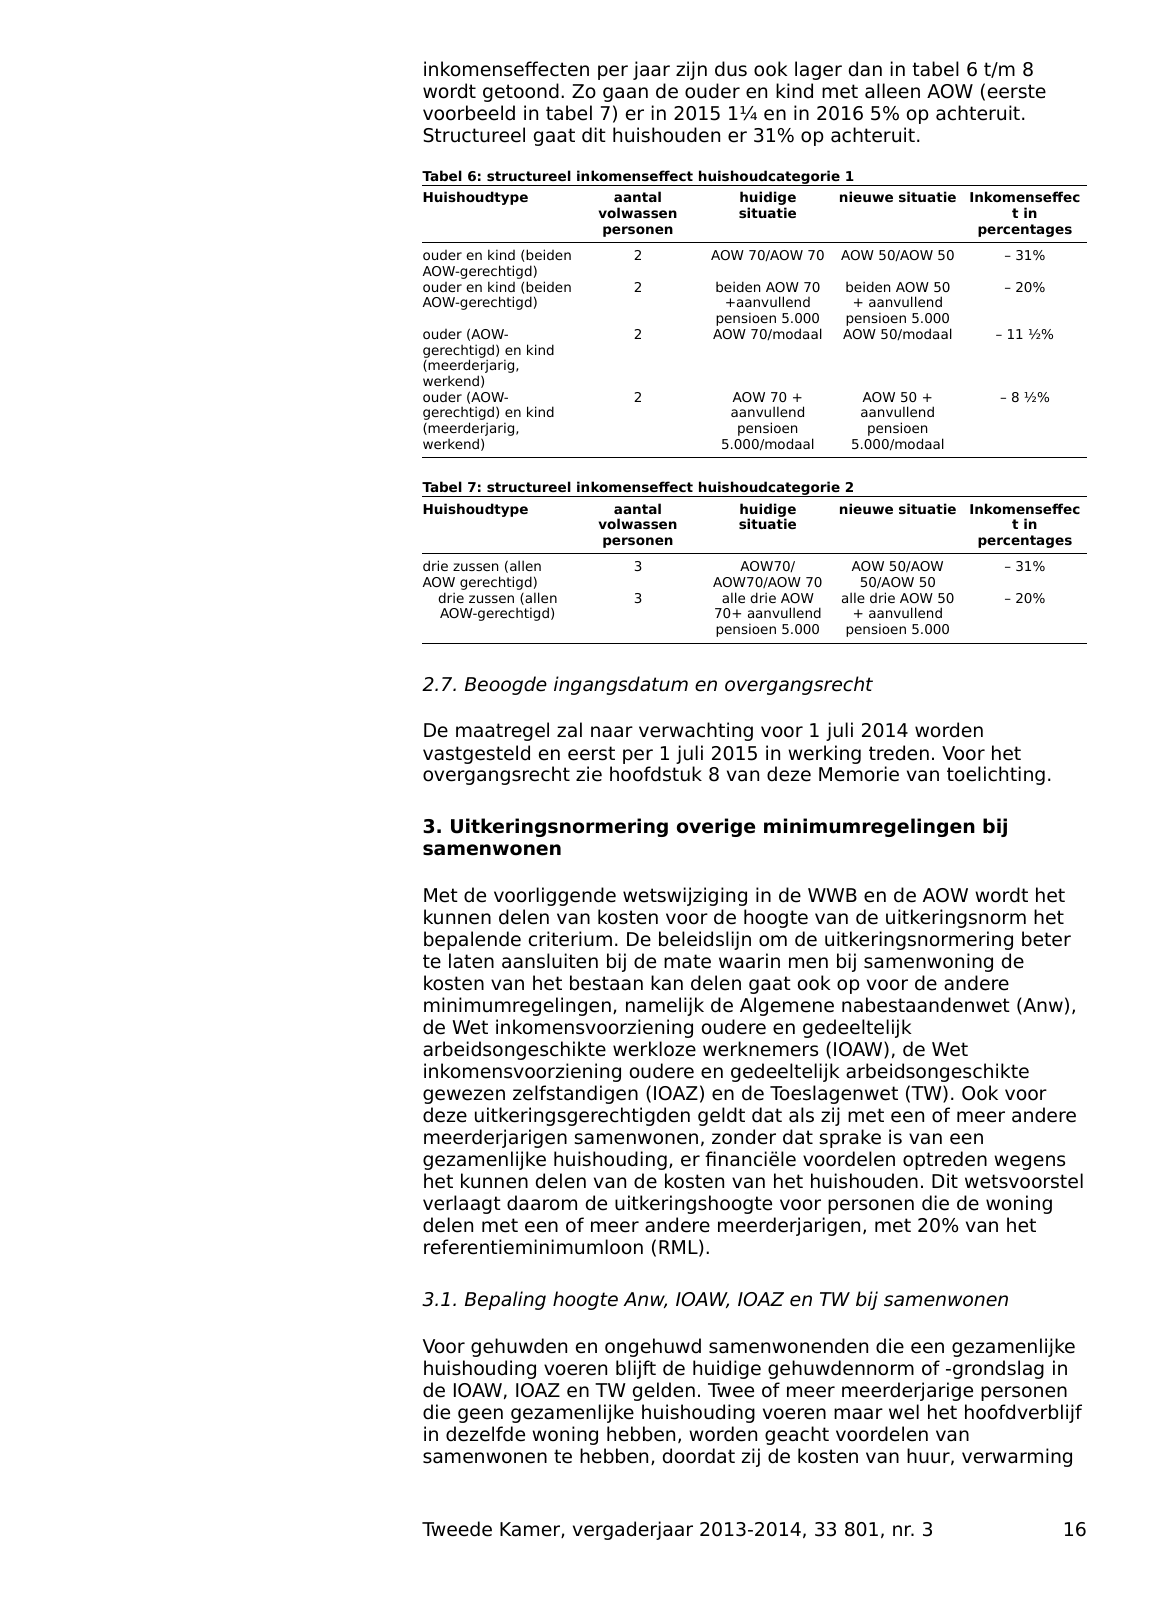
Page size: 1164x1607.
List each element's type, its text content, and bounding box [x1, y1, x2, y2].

table_cell ouder en kind (beiden AOW-gerechtigd) [422, 279, 573, 327]
table_cell – 11 ½% [963, 327, 1087, 389]
table_cell nieuwe situatie [833, 186, 963, 242]
text inkomenseffecten per jaar zijn dus ook lager dan in tabel 6 t/m 8 wordt getoond. Zo gaan de ouder en kind met alleen AOW (eerste voorbeeld in tabel 7) er in 2015 1¼ en in 2016 5% op achteruit. Structureel gaat dit huishouden er 31% op achteruit. [422, 59, 1087, 147]
text Voor gehuwden en ongehuwd samenwonenden die een gezamenlijke huishouding voeren blijft de huidige gehuwdennorm of -grondslag in de IOAW, IOAZ en TW gelden. Twee of meer meerderjarige personen die geen gezamenlijke huishouding voeren maar wel het hoofdverblijf in dezelfde woning hebben, worden geacht voordelen van samenwonen te hebben, doordat zij de kosten van huur, verwarming [422, 1336, 1087, 1468]
table_cell beiden AOW 70 +aanvullend pensioen 5.000 [703, 279, 833, 327]
table_cell AOW 50 + aanvullend pensioen 5.000/modaal [833, 390, 963, 457]
table_cell 3 [573, 554, 703, 591]
table_cell drie zussen (allen AOW gerechtigd) [422, 554, 573, 591]
table_cell – 8 ½% [963, 390, 1087, 457]
text De maatregel zal naar verwachting voor 1 juli 2014 worden vastgesteld en eerst per 1 juli 2015 in werking treden. Voor het overgangsrecht zie hoofdstuk 8 van deze Memorie van toelichting. [422, 720, 1087, 786]
table_cell ouder en kind (beiden AOW-gerechtigd) [422, 243, 573, 279]
subtitle 3. Uitkeringsnormering overige minimumregelingen bij samenwonen [422, 816, 1087, 860]
table_cell – 31% [963, 243, 1087, 279]
table_header Tabel 6: structureel inkomenseffect huishoudcategorie 1 [422, 169, 1087, 184]
table_cell 2 [573, 327, 703, 389]
table_cell alle drie AOW 50 + aanvullend pensioen 5.000 [833, 591, 963, 642]
table_cell Inkomenseffect in percentages [963, 497, 1087, 553]
table_cell AOW 70 + aanvullend pensioen 5.000/modaal [703, 390, 833, 457]
subtitle 2.7. Beoogde ingangsdatum en overgangsrecht [422, 673, 1087, 695]
table_cell nieuwe situatie [833, 497, 963, 553]
table_cell Inkomenseffect in percentages [963, 186, 1087, 242]
table_cell 2 [573, 279, 703, 327]
table_header Tabel 7: structureel inkomenseffect huishoudcategorie 2 [422, 480, 1087, 496]
table_cell – 20% [963, 279, 1087, 327]
table_cell – 20% [963, 591, 1087, 642]
table_cell aantal volwassen personen [573, 497, 703, 553]
table_cell alle drie AOW 70+ aanvullend pensioen 5.000 [703, 591, 833, 642]
table_cell ouder (AOW-gerechtigd) en kind (meerderjarig, werkend) [422, 327, 573, 389]
table_cell Huishoudtype [422, 186, 573, 242]
table_cell AOW 70/AOW 70 [703, 243, 833, 279]
table_cell huidige situatie [703, 186, 833, 242]
table_cell 2 [573, 243, 703, 279]
table_cell drie zussen (allen AOW-gerechtigd) [422, 591, 573, 642]
table_cell aantal volwassen personen [573, 186, 703, 242]
text Met de voorliggende wetswijziging in de WWB en de AOW wordt het kunnen delen van kosten voor de hoogte van de uitkeringsnorm het bepalende criterium. De beleidslijn om de uitkeringsnormering beter te laten aansluiten bij de mate waarin men bij samenwoning de kosten van het bestaan kan delen gaat ook op voor de andere minimumregelingen, namelijk de Algemene nabestaandenwet (Anw), de Wet inkomensvoorziening oudere en gedeeltelijk arbeidsongeschikte werkloze werknemers (IOAW), de Wet inkomensvoorziening oudere en gedeeltelijk arbeidsongeschikte gewezen zelfstandigen (IOAZ) en de Toeslagenwet (TW). Ook voor deze uitkeringsgerechtigden geldt dat als zij met een of meer andere meerderjarigen samenwonen, zonder dat sprake is van een gezamenlijke huishouding, er financiële voordelen optreden wegens het kunnen delen van de kosten van het huishouden. Dit wetsvoorstel verlaagt daarom de uitkeringshoogte voor personen die de woning delen met een of meer andere meerderjarigen, met 20% van het referentieminimumloon (RML). [422, 885, 1087, 1259]
table_cell huidige situatie [703, 497, 833, 553]
table_cell AOW70/AOW70/AOW 70 [703, 554, 833, 591]
table_cell AOW 50/AOW 50 [833, 243, 963, 279]
table_cell AOW 50/modaal [833, 327, 963, 389]
table_cell Huishoudtype [422, 497, 573, 553]
table_cell ouder (AOW-gerechtigd) en kind (meerderjarig, werkend) [422, 390, 573, 457]
table_cell AOW 50/AOW 50/AOW 50 [833, 554, 963, 591]
table_cell beiden AOW 50 + aanvullend pensioen 5.000 [833, 279, 963, 327]
table_cell 2 [573, 390, 703, 457]
table_cell AOW 70/modaal [703, 327, 833, 389]
subtitle 3.1. Bepaling hoogte Anw, IOAW, IOAZ en TW bij samenwonen [422, 1289, 1087, 1311]
table_cell – 31% [963, 554, 1087, 591]
table_cell 3 [573, 591, 703, 642]
